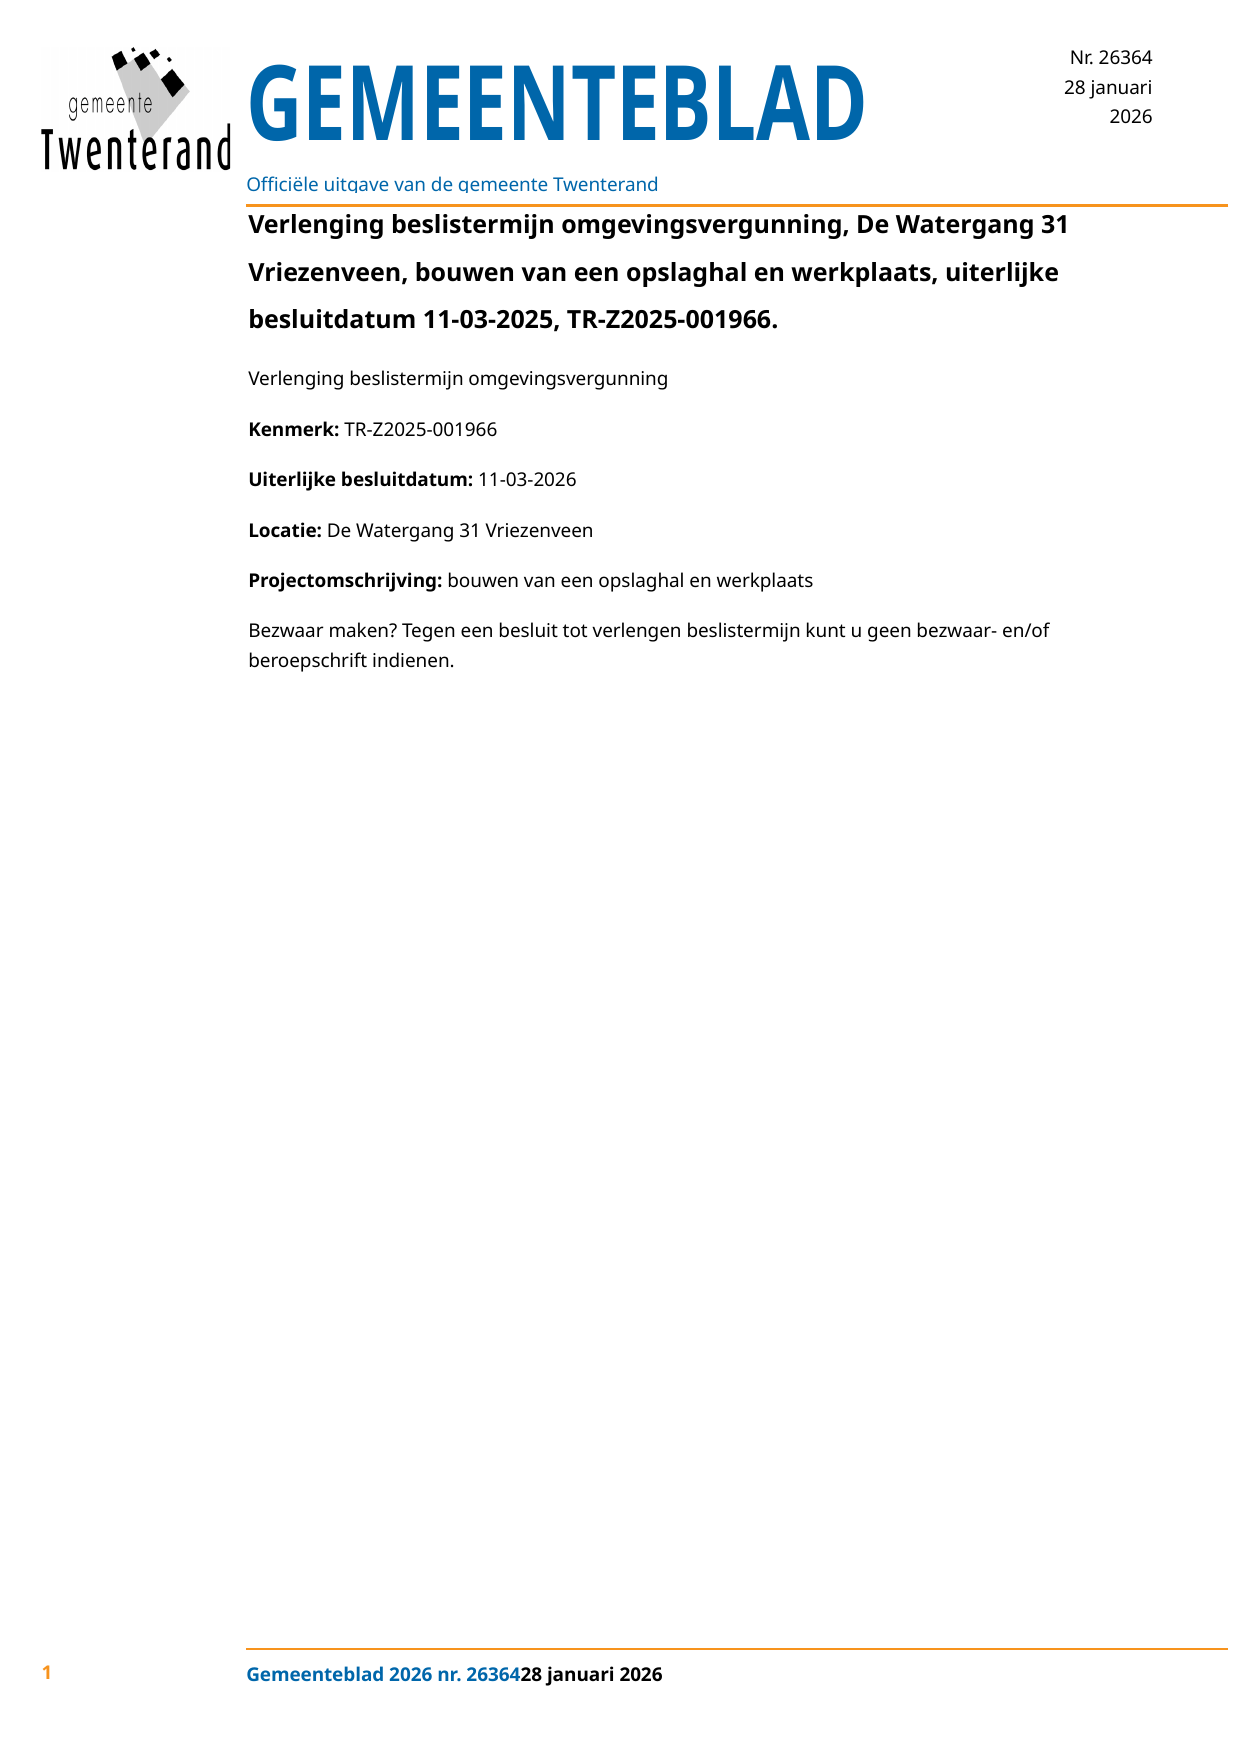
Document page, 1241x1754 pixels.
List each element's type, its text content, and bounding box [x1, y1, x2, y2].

text Uiterlijke besluitdatum: 11-03-2026 [248, 466, 1152, 492]
text Projectomschrijving: bouwen van een opslaghal en werkplaats [248, 567, 1152, 593]
text Kenmerk: TR-Z2025-001966 [248, 416, 1152, 442]
picture [41, 47, 231, 172]
text Verlenging beslistermijn omgevingsvergunning, De Watergang 31 Vriezenveen, bouwen van een opslaghal en werkplaats, uiterlijke besluitdatum 11-03-2025, TR-Z2025-001966. [248, 207, 1152, 336]
text Verlenging beslistermijn omgevingsvergunning [248, 366, 1152, 391]
text Bezwaar maken? Tegen een besluit tot verlengen beslistermijn kunt u geen bezwaar- en/of beroepschrift indienen. [248, 618, 1152, 673]
text Locatie: De Watergang 31 Vriezenveen [248, 517, 1152, 542]
